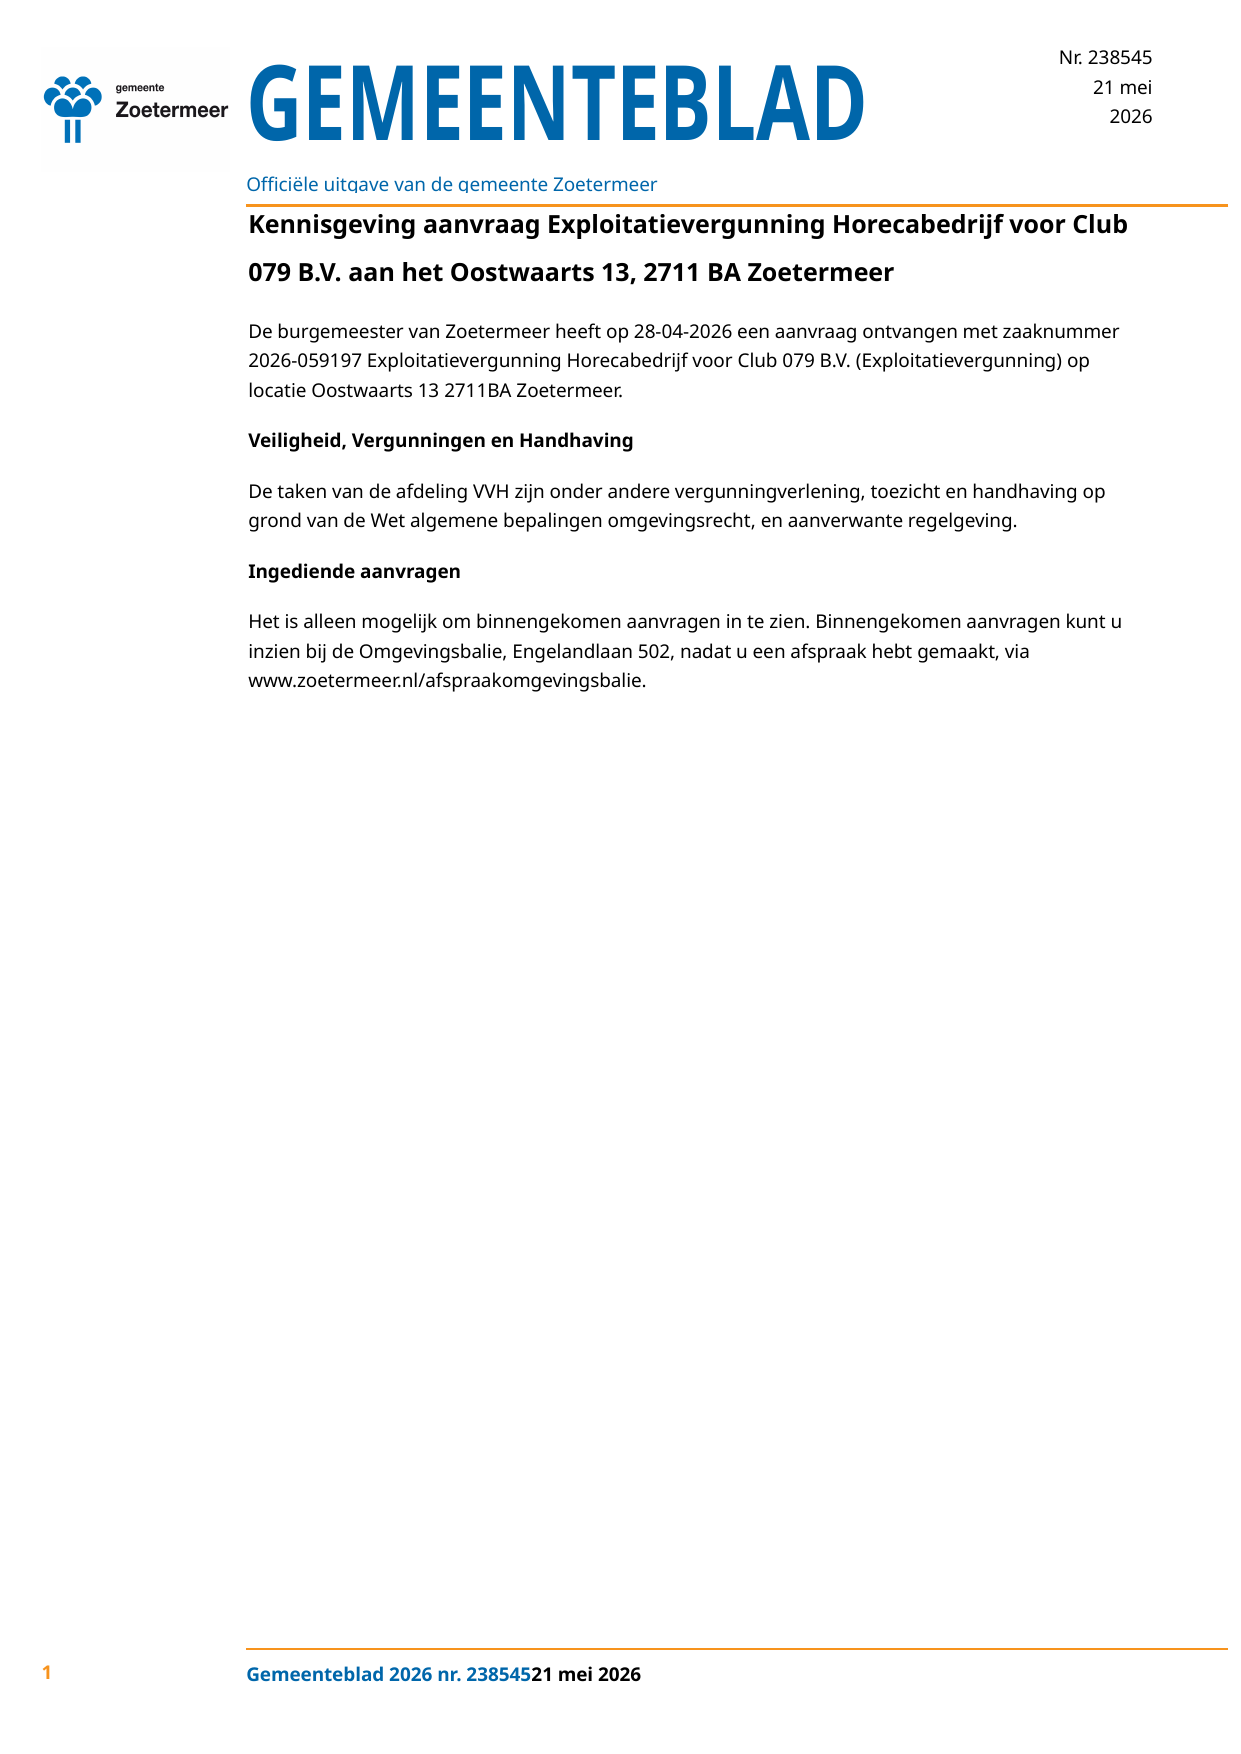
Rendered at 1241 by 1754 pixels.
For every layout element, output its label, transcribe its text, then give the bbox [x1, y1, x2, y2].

text Veiligheid, Vergunningen en Handhaving [248, 427, 1152, 453]
text De burgemeester van Zoetermeer heeft op 28-04-2026 een aanvraag ontvangen met zaaknummer 2026-059197 Exploitatievergunning Horecabedrijf voor Club 079 B.V. (Exploitatievergunning) op locatie Oostwaarts 13 2711BA Zoetermeer. [248, 318, 1152, 403]
text Kennisgeving aanvraag Exploitatievergunning Horecabedrijf voor Club 079 B.V. aan het Oostwaarts 13, 2711 BA Zoetermeer [248, 207, 1152, 288]
text Ingediende aanvragen [248, 558, 1152, 584]
text Het is alleen mogelijk om binnengekomen aanvragen in te zien. Binnengekomen aanvragen kunt u inzien bij de Omgevingsbalie, Engelandlaan 502, nadat u een afspraak hebt gemaakt, via www.zoetermeer.nl/afspraakomgevingsbalie. [248, 608, 1152, 693]
text De taken van de afdeling VVH zijn onder andere vergunningverlening, toezicht en handhaving op grond van de Wet algemene bepalingen omgevingsrecht, en aanverwante regelgeving. [248, 478, 1152, 533]
picture [41, 47, 231, 172]
